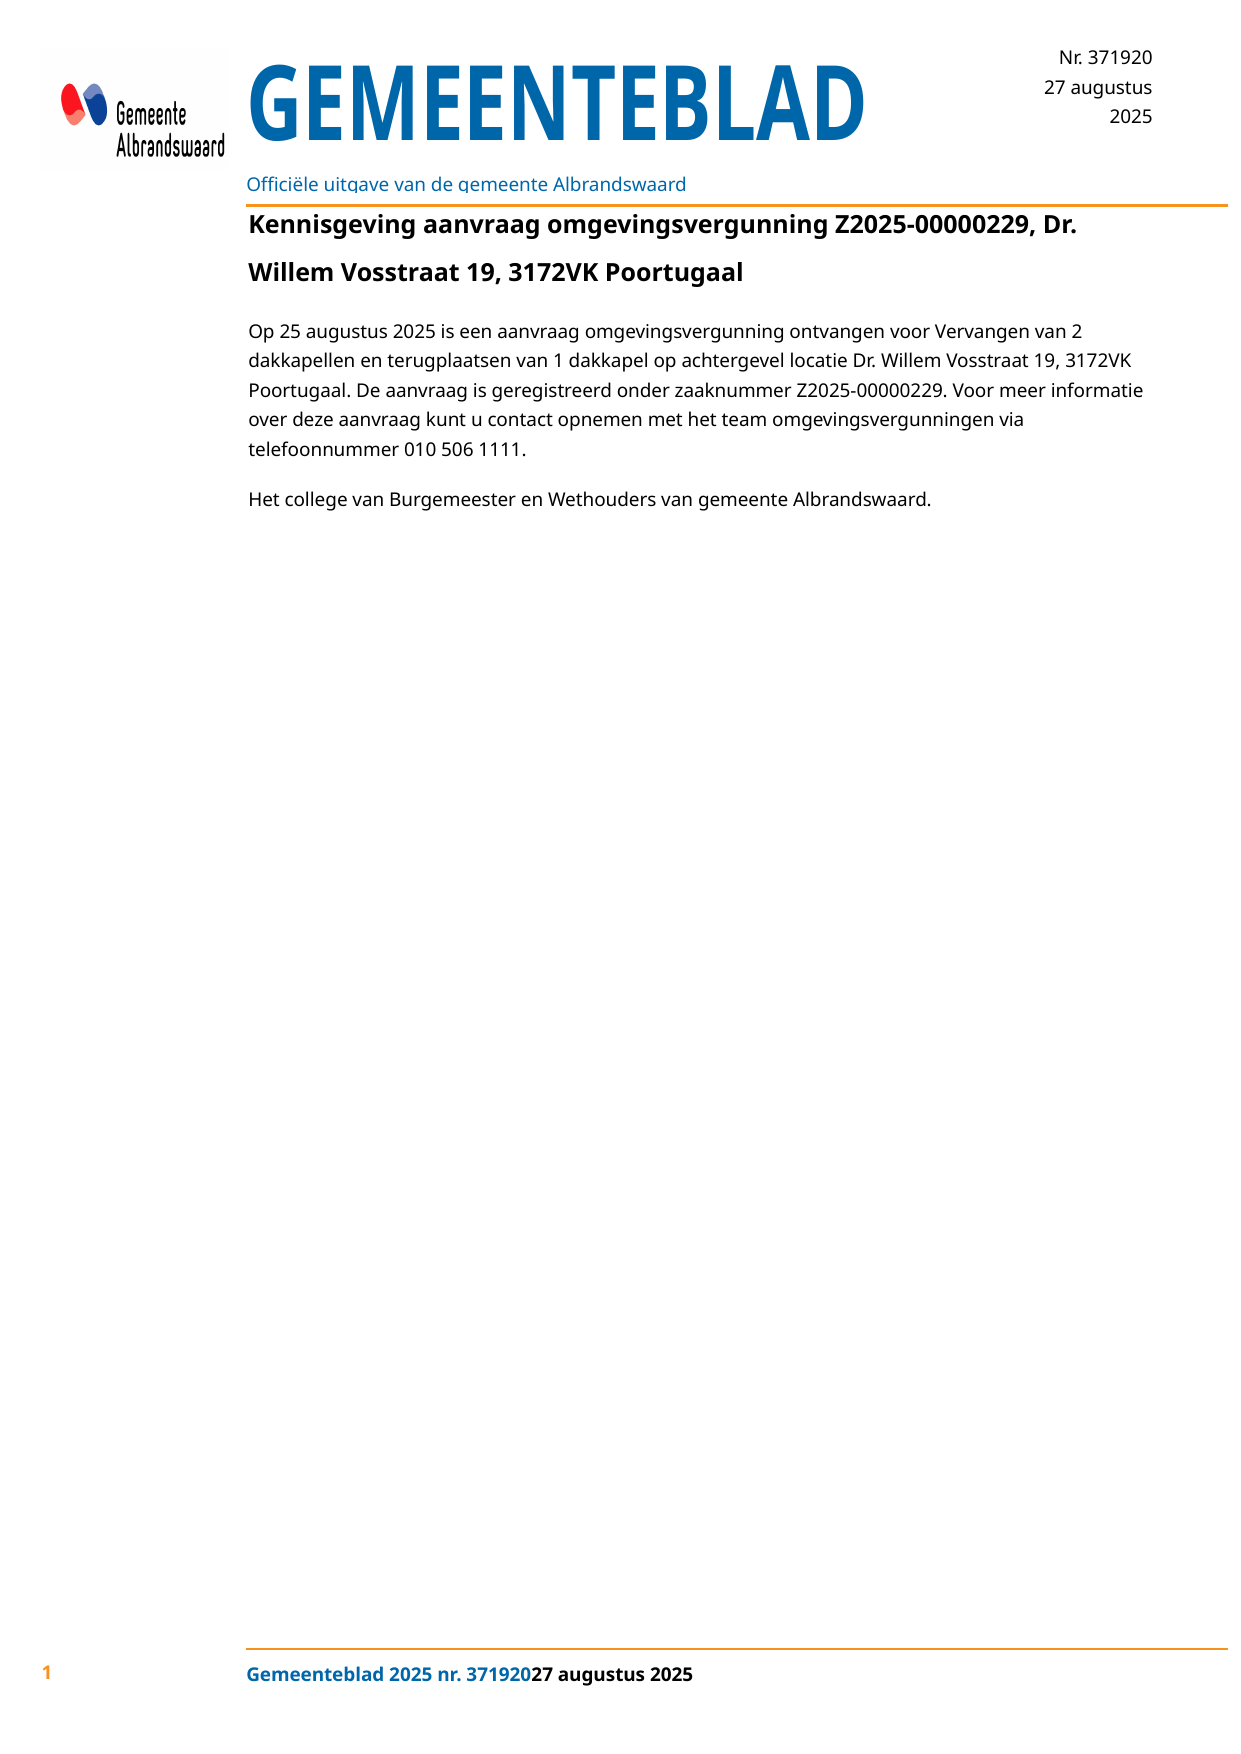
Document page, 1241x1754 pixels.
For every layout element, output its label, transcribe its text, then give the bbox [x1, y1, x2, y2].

picture [41, 47, 231, 172]
text Kennisgeving aanvraag omgevingsvergunning Z2025-00000229, Dr. Willem Vosstraat 19, 3172VK Poortugaal [248, 207, 1152, 288]
text Het college van Burgemeester en Wethouders van gemeente Albrandswaard. [248, 487, 1152, 512]
text Op 25 augustus 2025 is een aanvraag omgevingsvergunning ontvangen voor Vervangen van 2 dakkapellen en terugplaatsen van 1 dakkapel op achtergevel locatie Dr. Willem Vosstraat 19, 3172VK Poortugaal. De aanvraag is geregistreerd onder zaaknummer Z2025-00000229. Voor meer informatie over deze aanvraag kunt u contact opnemen met het team omgevingsvergunningen via telefoonnummer 010 506 1111. [248, 318, 1152, 462]
